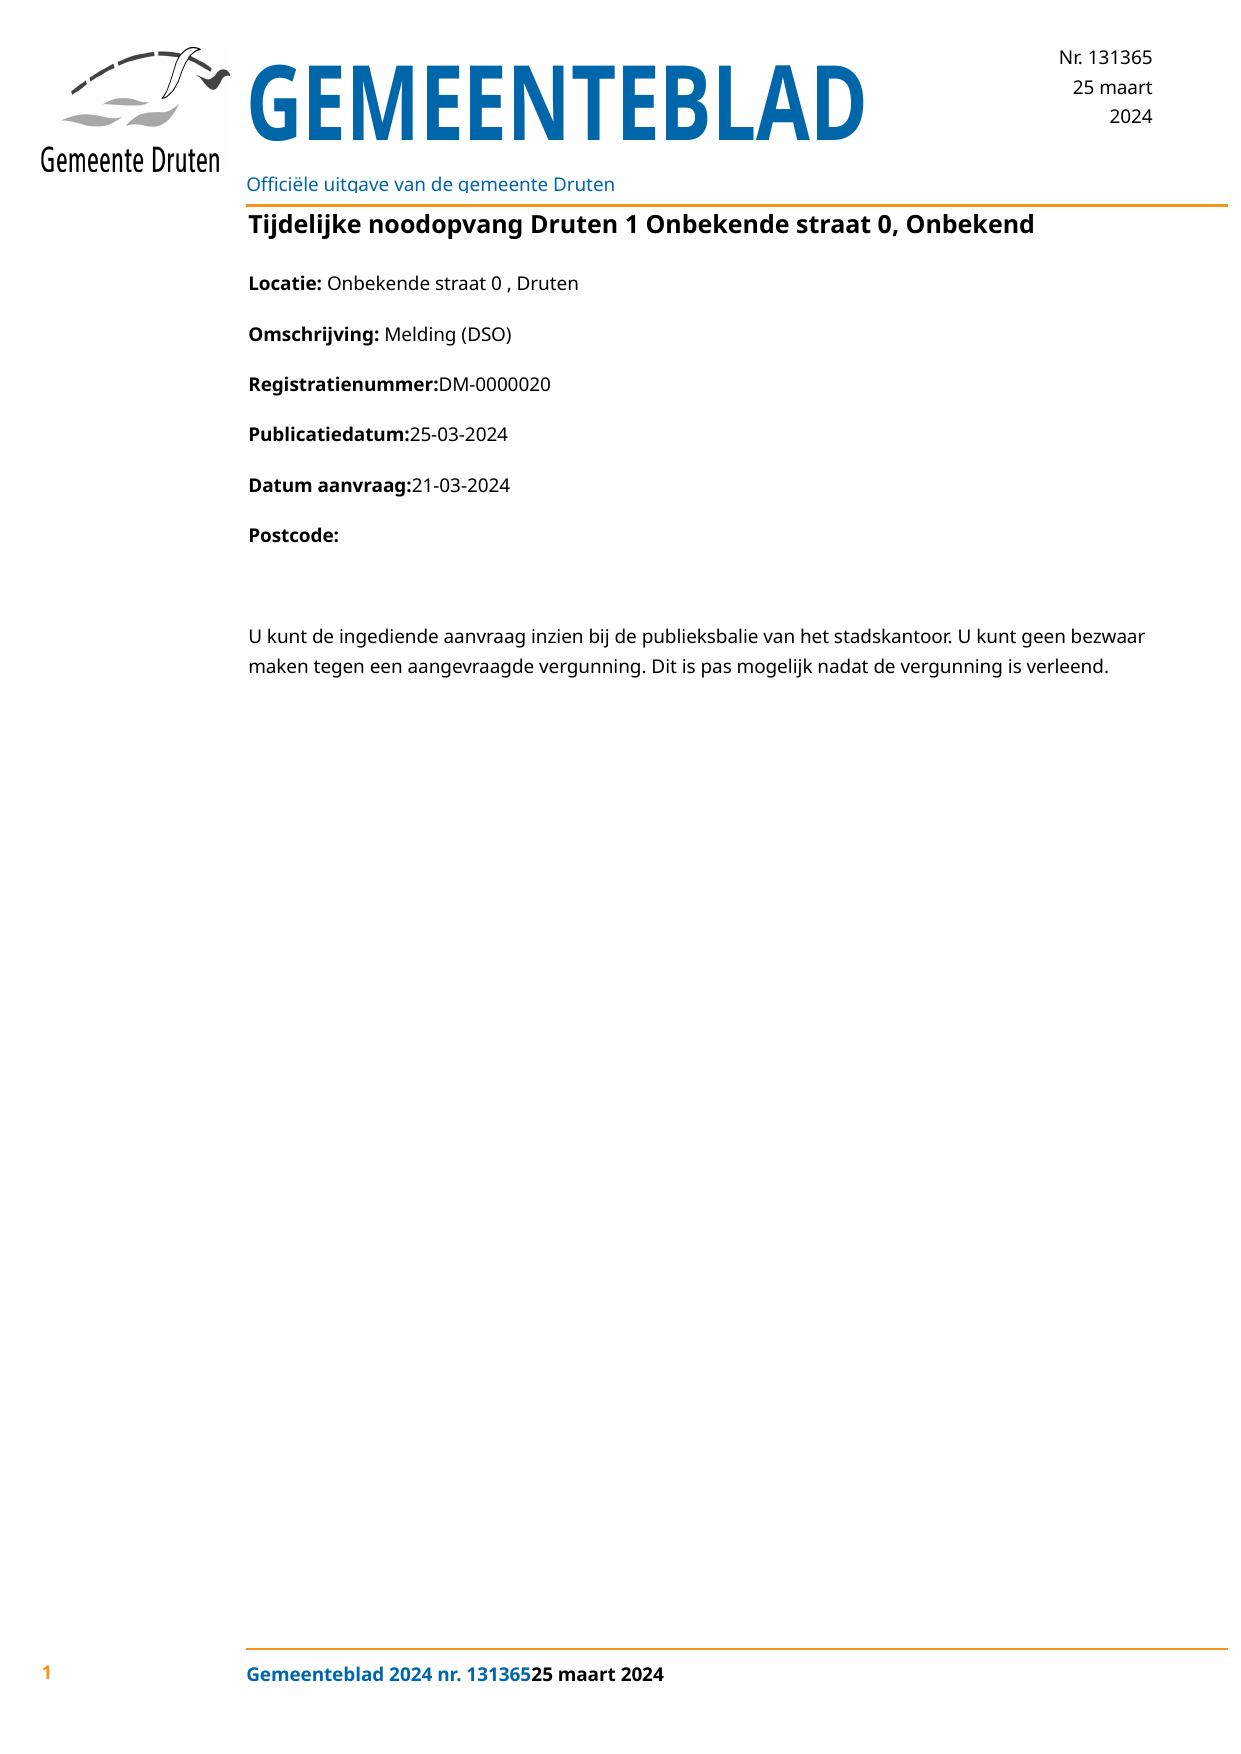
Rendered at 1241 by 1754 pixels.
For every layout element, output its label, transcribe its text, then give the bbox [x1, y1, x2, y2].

text Locatie: Onbekende straat 0 , Druten [248, 270, 1152, 296]
text Tijdelijke noodopvang Druten 1 Onbekende straat 0, Onbekend [248, 207, 1152, 241]
text Omschrijving: Melding (DSO) [248, 321, 1152, 346]
picture [41, 47, 231, 172]
text Registratienummer:DM-0000020 [248, 371, 1152, 397]
text Postcode: [248, 522, 1152, 548]
text Publicatiedatum:25-03-2024 [248, 422, 1152, 447]
text Datum aanvraag:21-03-2024 [248, 472, 1152, 498]
text U kunt de ingediende aanvraag inzien bij de publieksbalie van het stadskantoor. U kunt geen bezwaar maken tegen een aangevraagde vergunning. Dit is pas mogelijk nadat de vergunning is verleend. [248, 623, 1152, 678]
